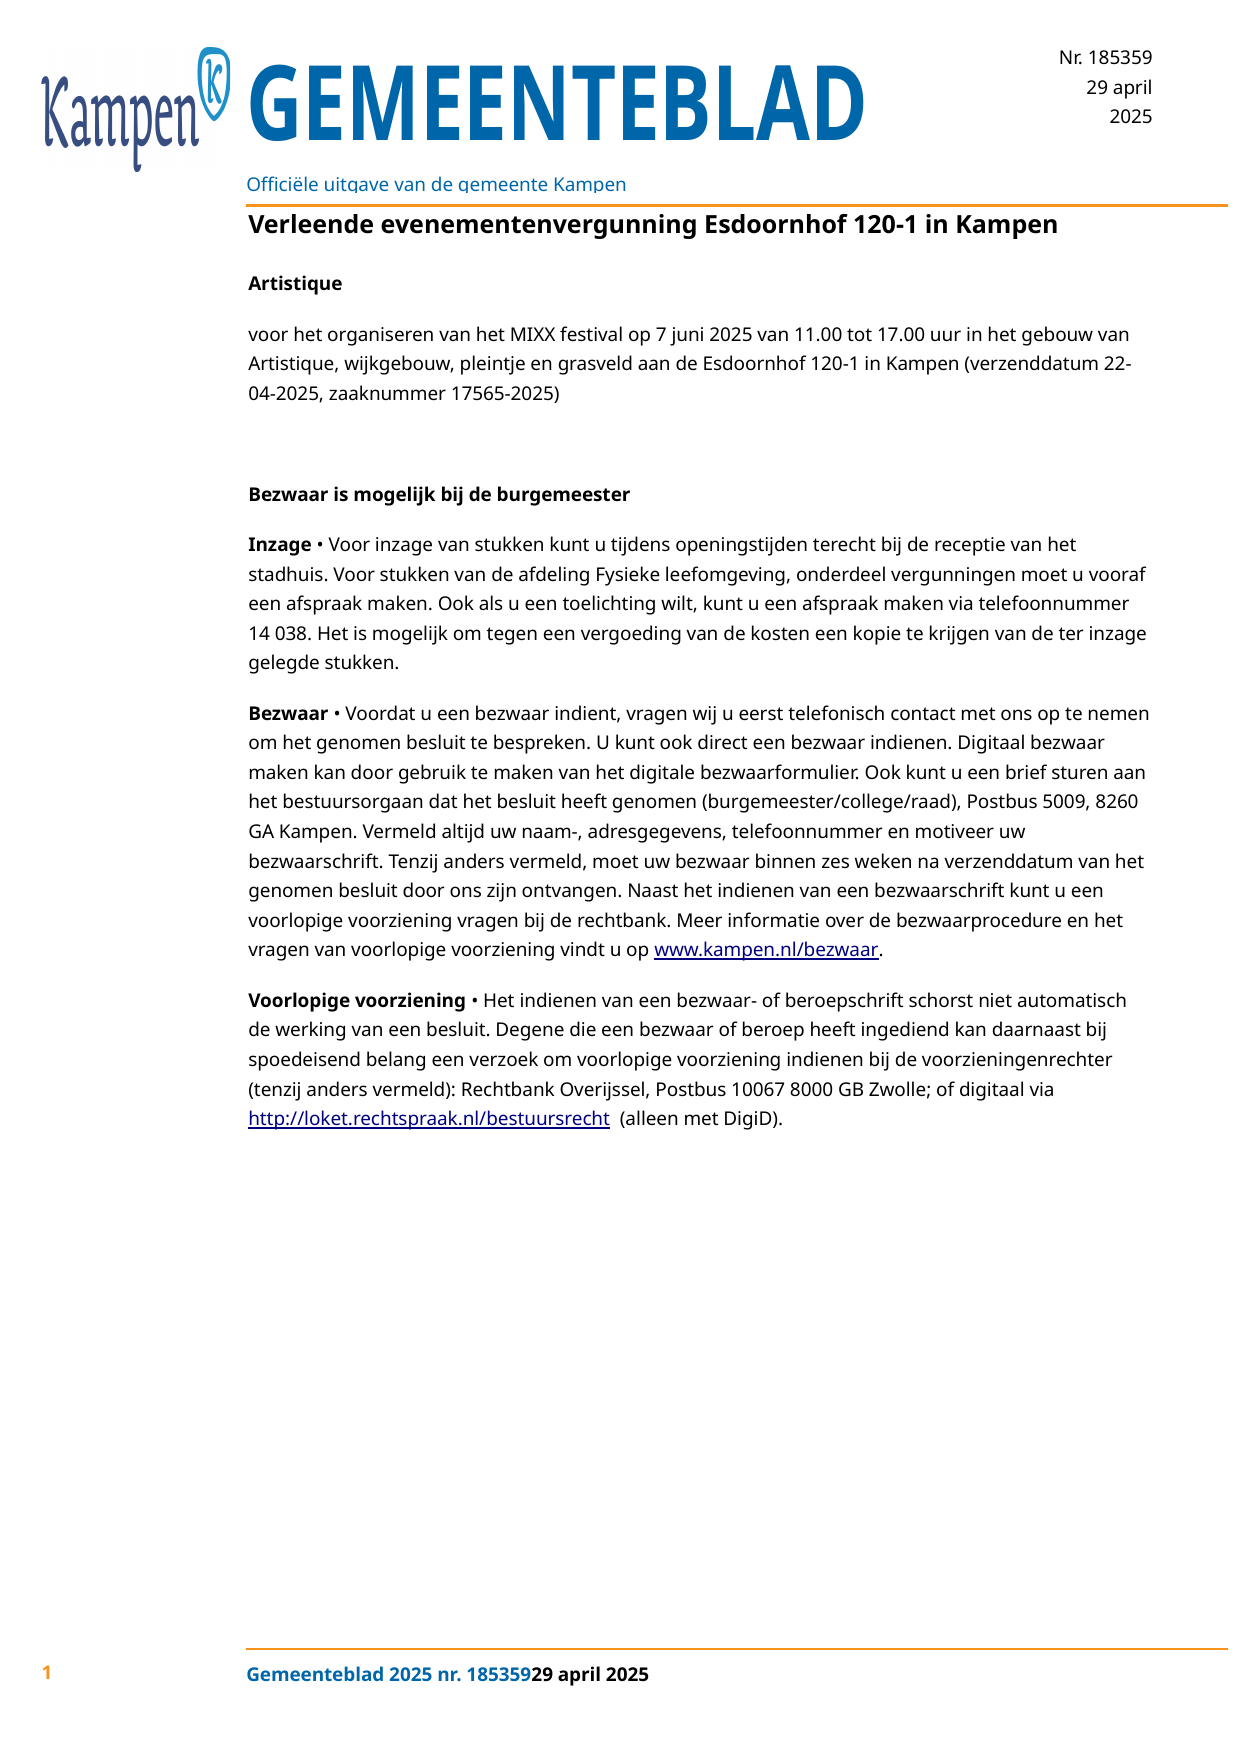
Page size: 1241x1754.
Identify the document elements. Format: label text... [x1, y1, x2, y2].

text Artistique [248, 270, 1152, 296]
text Verleende evenementenvergunning Esdoornhof 120-1 in Kampen [248, 207, 1152, 241]
text Bezwaar • Voordat u een bezwaar indient, vragen wij u eerst telefonisch contact met ons op te nemen om het genomen besluit te bespreken. U kunt ook direct een bezwaar indienen. Digitaal bezwaar maken kan door gebruik te maken van het digitale bezwaarformulier. Ook kunt u een brief sturen aan het bestuursorgaan dat het besluit heeft genomen (burgemeester/college/raad), Postbus 5009, 8260 GA Kampen. Vermeld altijd uw naam-, adresgegevens, telefoonnummer en motiveer uw bezwaarschrift. Tenzij anders vermeld, moet uw bezwaar binnen zes weken na verzenddatum van het genomen besluit door ons zijn ontvangen. Naast het indienen van een bezwaarschrift kunt u een voorlopige voorziening vragen bij de rechtbank. Meer informatie over de bezwaarprocedure en het vragen van voorlopige voorziening vindt u op www.kampen.nl/bezwaar. [248, 700, 1152, 962]
text Voorlopige voorziening • Het indienen van een bezwaar- of beroepschrift schorst niet automatisch de werking van een besluit. Degene die een bezwaar of beroep heeft ingediend kan daarnaast bij spoedeisend belang een verzoek om voorlopige voorziening indienen bij de voorzieningenrechter (tenzij anders vermeld): Rechtbank Overijssel, Postbus 10067 8000 GB Zwolle; of digitaal via http://loket.rechtspraak.nl/bestuursrecht (alleen met DigiD). [248, 987, 1152, 1131]
text voor het organiseren van het MIXX festival op 7 juni 2025 van 11.00 tot 17.00 uur in het gebouw van Artistique, wijkgebouw, pleintje en grasveld aan de Esdoornhof 120-1 in Kampen (verzenddatum 22-04-2025, zaaknummer 17565-2025) [248, 321, 1152, 406]
text Inzage • Voor inzage van stukken kunt u tijdens openingstijden terecht bij de receptie van het stadhuis. Voor stukken van de afdeling Fysieke leefomgeving, onderdeel vergunningen moet u vooraf een afspraak maken. Ook als u een toelichting wilt, kunt u een afspraak maken via telefoonnummer 14 038. Het is mogelijk om tegen een vergoeding van de kosten een kopie te krijgen van de ter inzage gelegde stukken. [248, 531, 1152, 675]
text Bezwaar is mogelijk bij de burgemeester [248, 481, 1152, 506]
picture [41, 47, 231, 172]
